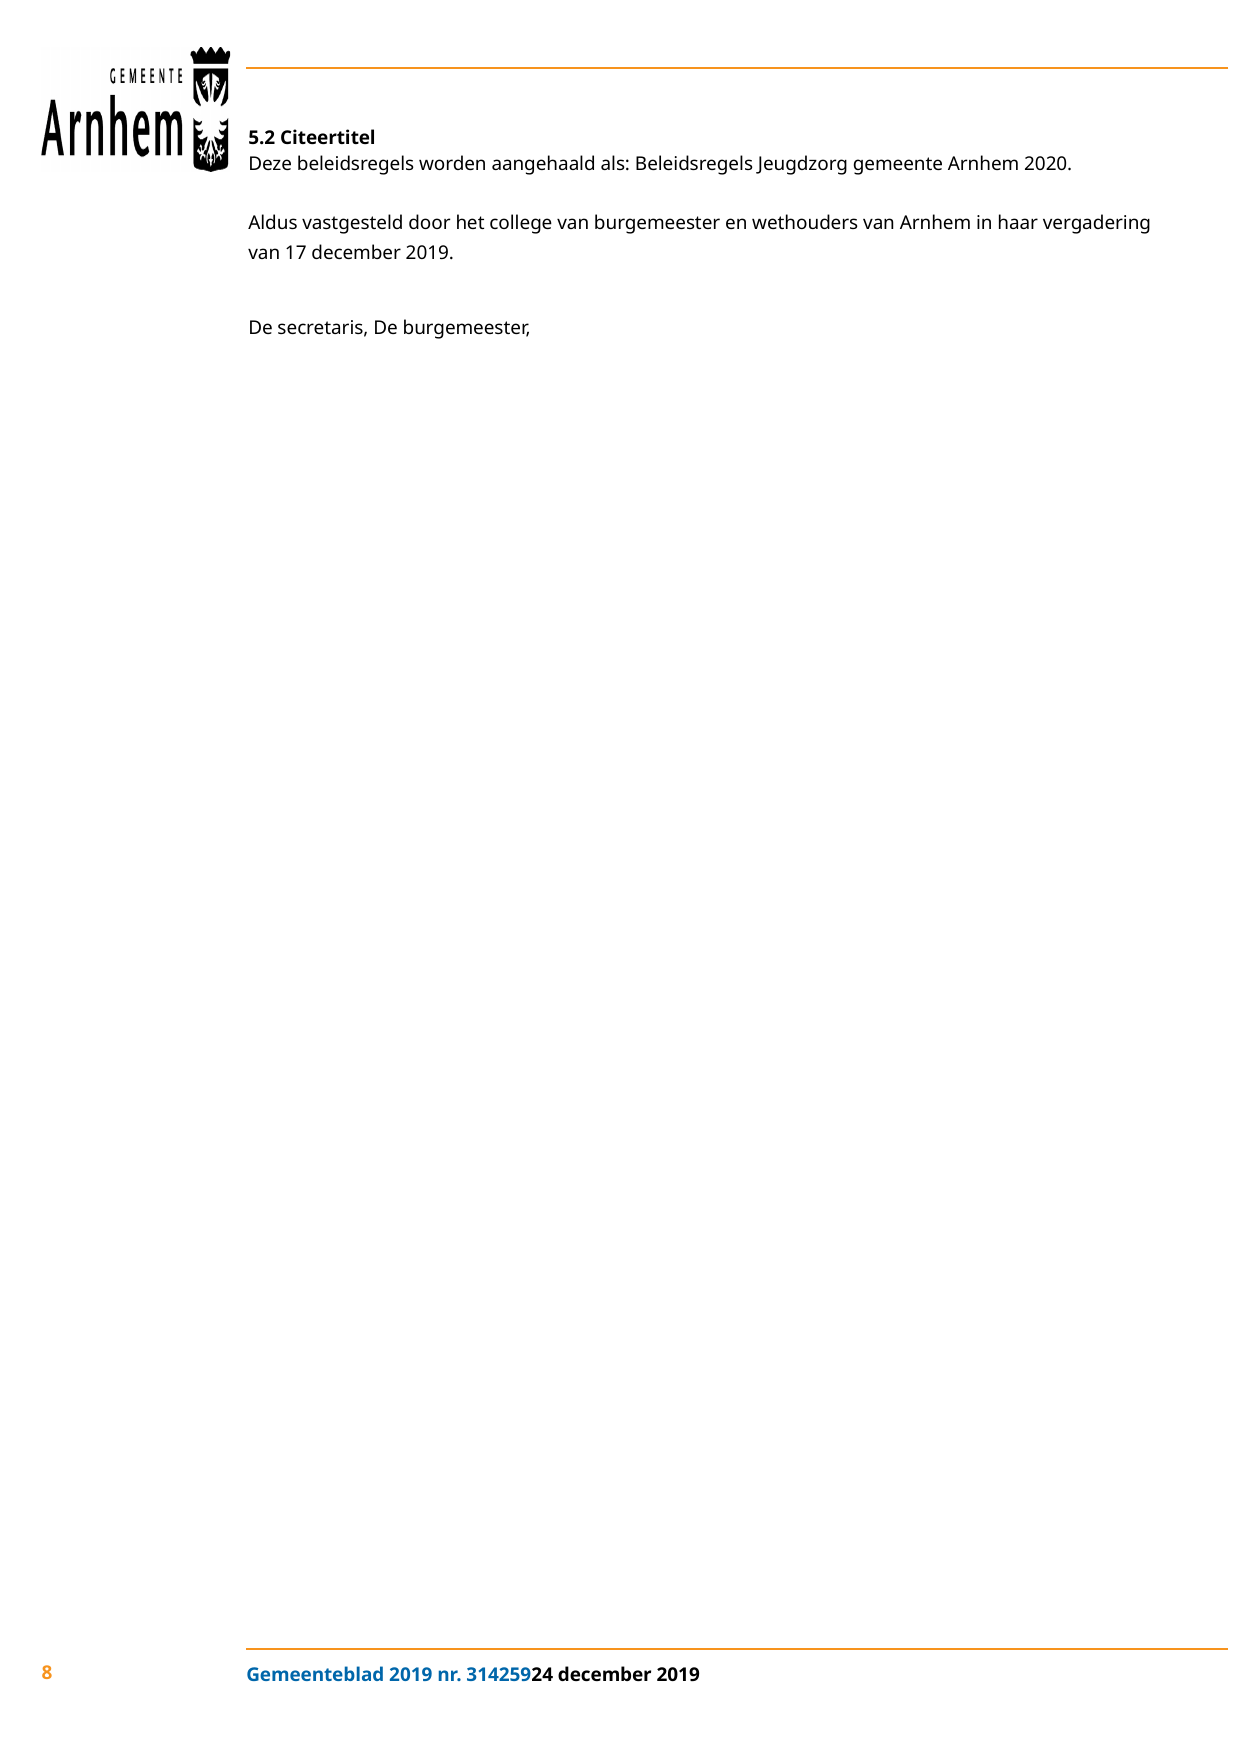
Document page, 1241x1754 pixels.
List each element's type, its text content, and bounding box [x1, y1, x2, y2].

text Deze beleidsregels worden aangehaald als: Beleidsregels Jeugdzorg gemeente Arnhem 2020. [248, 150, 1152, 176]
text 5.2 Citeertitel [248, 124, 1152, 150]
text Aldus vastgesteld door het college van burgemeester en wethouders van Arnhem in haar vergadering van 17 december 2019. [248, 209, 1152, 264]
picture [41, 47, 231, 172]
text De secretaris, De burgemeester, [248, 314, 1152, 340]
